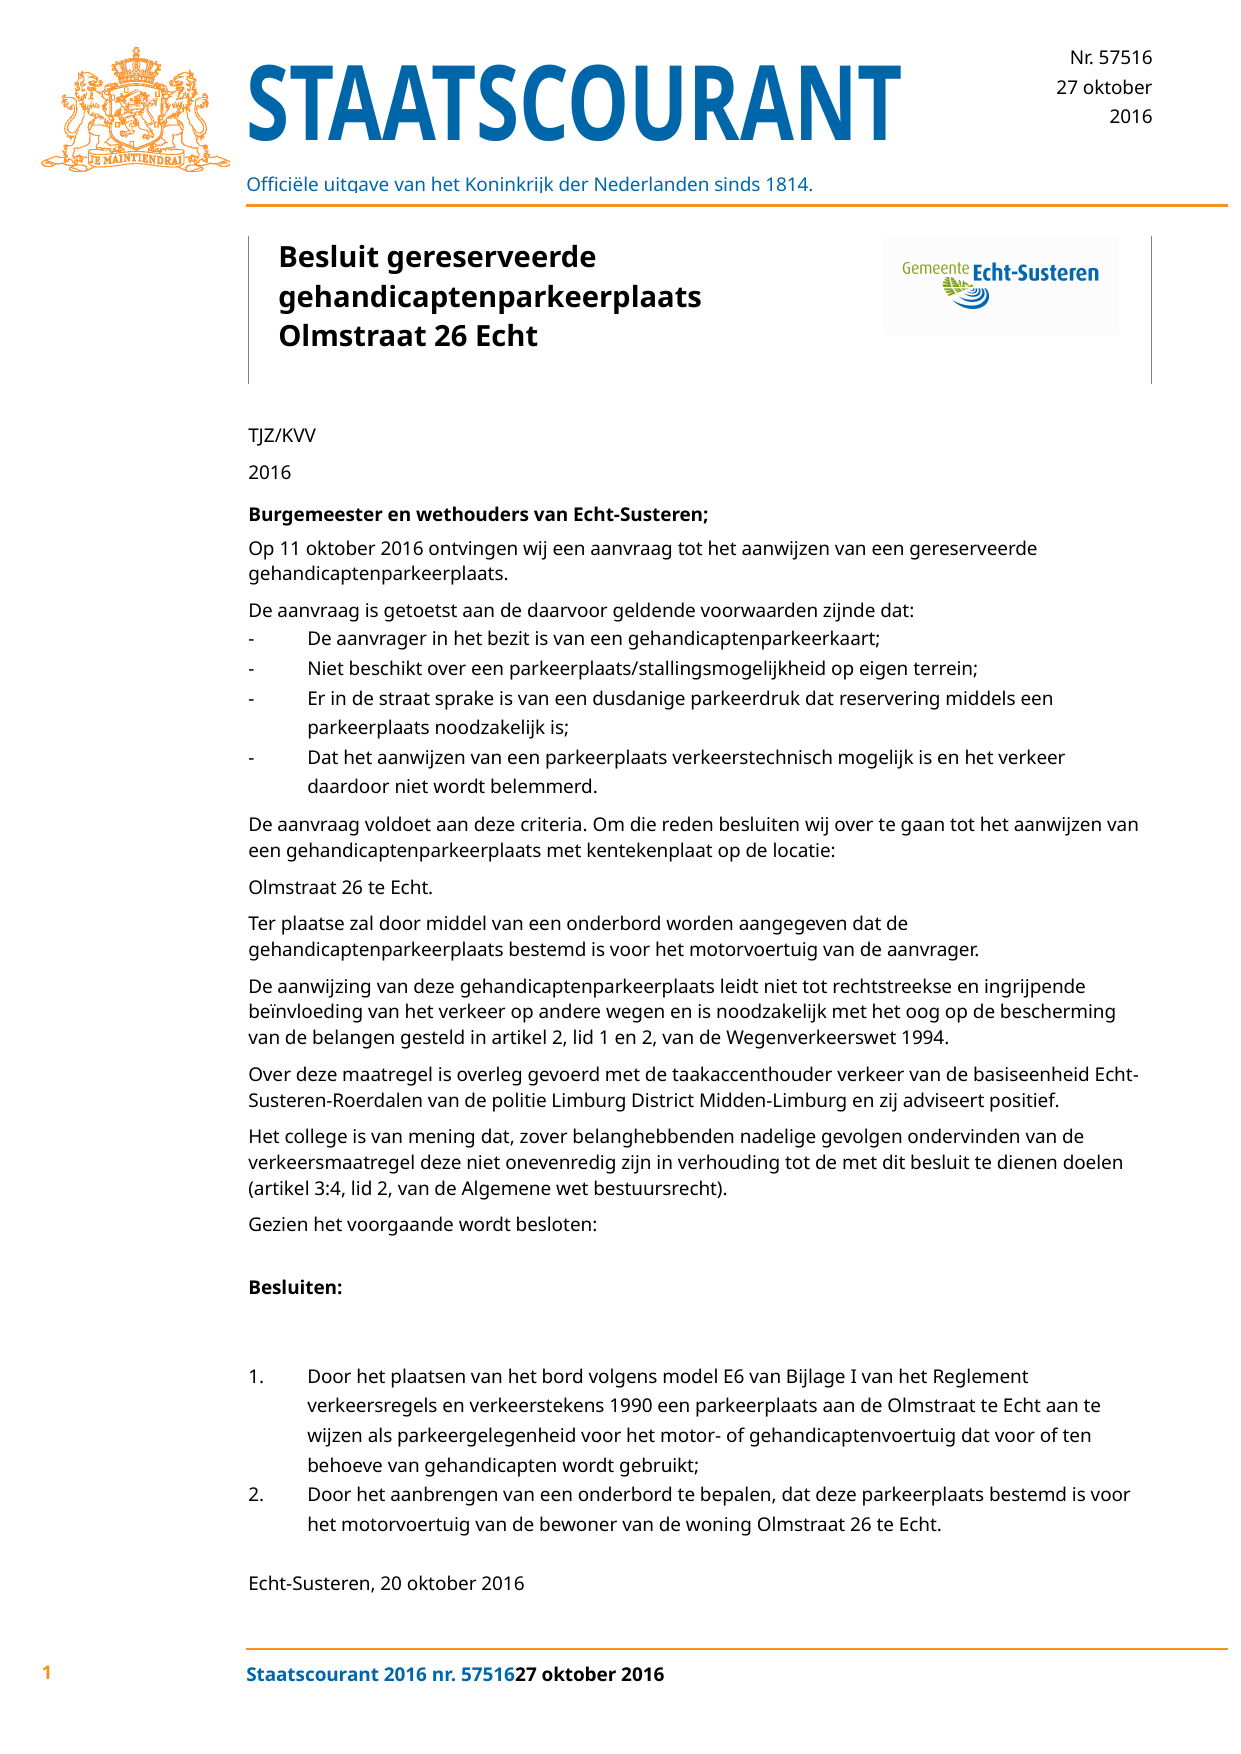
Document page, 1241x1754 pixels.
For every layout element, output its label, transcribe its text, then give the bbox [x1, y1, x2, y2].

text Op 11 oktober 2016 ontvingen wij een aanvraag tot het aanwijzen van een gereserveerde gehandicaptenparkeerplaats. [248, 535, 1152, 586]
text Gezien het voorgaande wordt besloten: [248, 1212, 1152, 1237]
picture [882, 236, 1119, 335]
text Echt-Susteren, 20 oktober 2016 [248, 1570, 1152, 1596]
table_header [850, 236, 1151, 384]
text Ter plaatse zal door middel van een onderbord worden aangegeven dat de gehandicaptenparkeerplaats bestemd is voor het motorvoertuig van de aanvrager. [248, 911, 1152, 962]
text 2016 [248, 459, 1152, 485]
text De aanwijzing van deze gehandicaptenparkeerplaats leidt niet tot rechtstreekse en ingrijpende beïnvloeding van het verkeer op andere wegen en is noodzakelijk met het oog op de bescherming van de belangen gesteld in artikel 2, lid 1 en 2, van de Wegenverkeerswet 1994. [248, 973, 1152, 1050]
picture [41, 47, 231, 172]
list Door het aanbrengen van een onderbord te bepalen, dat deze parkeerplaats bestemd is voor het motorvoertuig van de bewoner van de woning Olmstraat 26 te Echt. [248, 1481, 1152, 1537]
text De aanvraag is getoetst aan de daarvoor geldende voorwaarden zijnde dat: [248, 597, 1152, 623]
list Door het plaatsen van het bord volgens model E6 van Bijlage I van het Reglement verkeersregels en verkeerstekens 1990 een parkeerplaats aan de Olmstraat te Echt aan te wijzen als parkeergelegenheid voor het motor- of gehandicaptenvoertuig dat voor of ten behoeve van gehandicapten wordt gebruikt; [248, 1363, 1152, 1477]
text Burgemeester en wethouders van Echt-Susteren; [248, 501, 1152, 527]
list Er in de straat sprake is van een dusdanige parkeerdruk dat reservering middels een parkeerplaats noodzakelijk is; [248, 685, 1152, 740]
text Over deze maatregel is overleg gevoerd met de taakaccenthouder verkeer van de basiseenheid Echt-Susteren-Roerdalen van de politie Limburg District Midden-Limburg en zij adviseert positief. [248, 1061, 1152, 1112]
text De aanvraag voldoet aan deze criteria. Om die reden besluiten wij over te gaan tot het aanwijzen van een gehandicaptenparkeerplaats met kentekenplaat op de locatie: [248, 811, 1152, 863]
text Olmstraat 26 te Echt. [248, 874, 1152, 899]
text Het college is van mening dat, zover belanghebbenden nadelige gevolgen ondervinden van de verkeersmaatregel deze niet onevenredig zijn in verhouding tot de met dit besluit te dienen doelen (artikel 3:4, lid 2, van de Algemene wet bestuursrecht). [248, 1123, 1152, 1201]
list De aanvrager in het bezit is van een gehandicaptenparkeerkaart; [248, 626, 1152, 651]
list Niet beschikt over een parkeerplaats/stallingsmogelijkheid op eigen terrein; [248, 655, 1152, 681]
table_header Besluit gereserveerde gehandicaptenparkeerplaats Olmstraat 26 Echt [249, 236, 850, 384]
list Dat het aanwijzen van een parkeerplaats verkeerstechnisch mogelijk is en het verkeer daardoor niet wordt belemmerd. [248, 744, 1152, 799]
text TJZ/KVV [248, 422, 1152, 448]
text Besluiten: [248, 1274, 1152, 1300]
